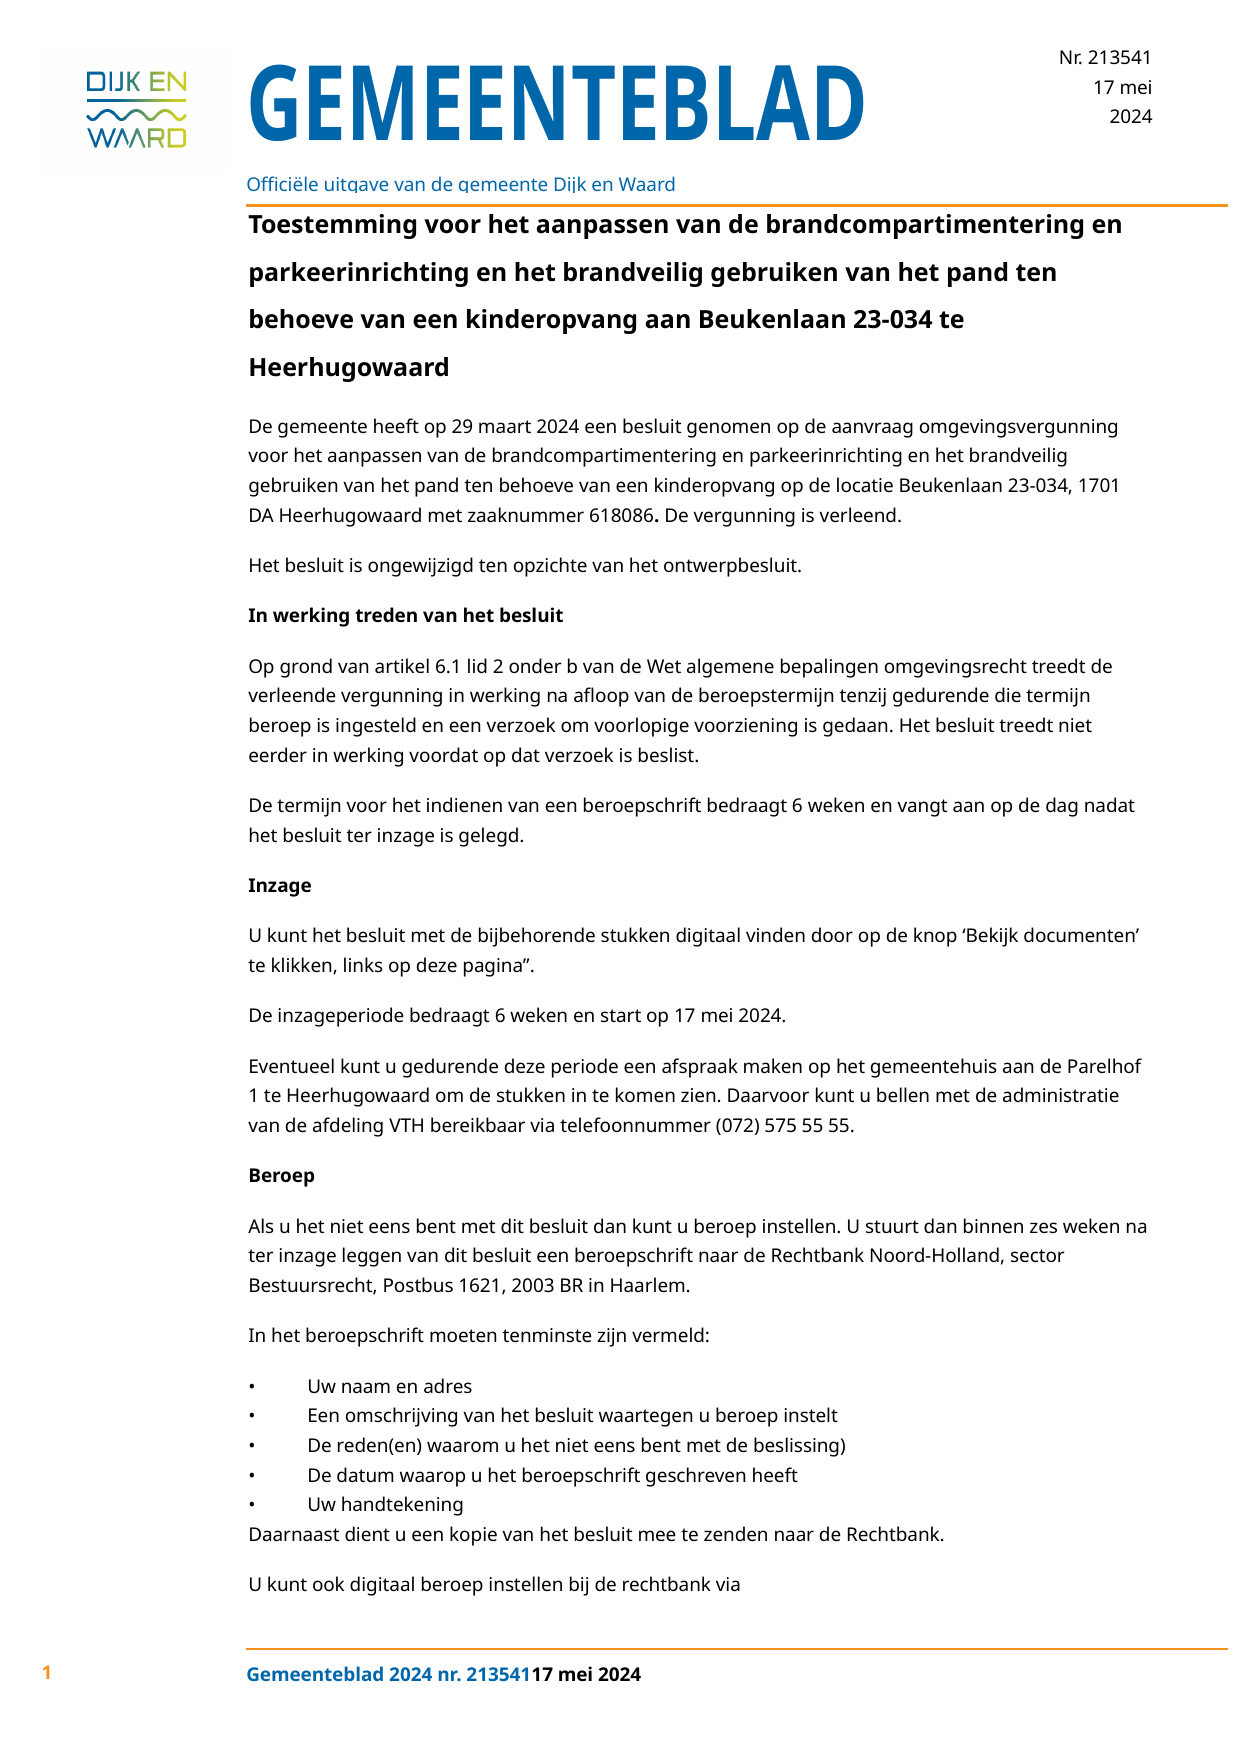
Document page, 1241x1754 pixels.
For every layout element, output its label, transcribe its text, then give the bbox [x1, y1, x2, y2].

list Uw naam en adres [248, 1373, 1152, 1399]
text In werking treden van het besluit [248, 603, 1152, 628]
list Een omschrijving van het besluit waartegen u beroep instelt [248, 1403, 1152, 1428]
text Inzage [248, 872, 1152, 898]
text Als u het niet eens bent met dit besluit dan kunt u beroep instellen. U stuurt dan binnen zes weken na ter inzage leggen van dit besluit een beroepschrift naar de Rechtbank Noord-Holland, sector Bestuursrecht, Postbus 1621, 2003 BR in Haarlem. [248, 1213, 1152, 1298]
text Toestemming voor het aanpassen van de brandcompartimentering en parkeerinrichting en het brandveilig gebruiken van het pand ten behoeve van een kinderopvang aan Beukenlaan 23-034 te Heerhugowaard [248, 207, 1152, 384]
text De termijn voor het indienen van een beroepschrift bedraagt 6 weken en vangt aan op de dag nadat het besluit ter inzage is gelegd. [248, 792, 1152, 848]
list De reden(en) waarom u het niet eens bent met de beslissing) [248, 1432, 1152, 1458]
text U kunt ook digitaal beroep instellen bij de rechtbank via [248, 1571, 1152, 1597]
text U kunt het besluit met de bijbehorende stukken digitaal vinden door op de knop ‘Bekijk documenten’ te klikken, links op deze pagina”. [248, 923, 1152, 978]
text Eventueel kunt u gedurende deze periode een afspraak maken op het gemeentehuis aan de Parelhof 1 te Heerhugowaard om de stukken in te komen zien. Daarvoor kunt u bellen met de administratie van de afdeling VTH bereikbaar via telefoonnummer (072) 575 55 55. [248, 1053, 1152, 1138]
text Beroep [248, 1163, 1152, 1188]
list Uw handtekening [248, 1491, 1152, 1517]
text Daarnaast dient u een kopie van het besluit mee te zenden naar de Rechtbank. [248, 1521, 1152, 1547]
text Op grond van artikel 6.1 lid 2 onder b van de Wet algemene bepalingen omgevingsrecht treedt de verleende vergunning in werking na afloop van de beroepstermijn tenzij gedurende die termijn beroep is ingesteld en een verzoek om voorlopige voorziening is gedaan. Het besluit treedt niet eerder in werking voordat op dat verzoek is beslist. [248, 653, 1152, 768]
text De inzageperiode bedraagt 6 weken en start op 17 mei 2024. [248, 1003, 1152, 1028]
picture [41, 47, 231, 172]
text Het besluit is ongewijzigd ten opzichte van het ontwerpbesluit. [248, 552, 1152, 578]
text De gemeente heeft op 29 maart 2024 een besluit genomen op de aanvraag omgevingsvergunning voor het aanpassen van de brandcompartimentering en parkeerinrichting en het brandveilig gebruiken van het pand ten behoeve van een kinderopvang op de locatie Beukenlaan 23-034, 1701 DA Heerhugowaard met zaaknummer 618086. De vergunning is verleend. [248, 413, 1152, 528]
text In het beroepschrift moeten tenminste zijn vermeld: [248, 1323, 1152, 1348]
list De datum waarop u het beroepschrift geschreven heeft [248, 1462, 1152, 1488]
